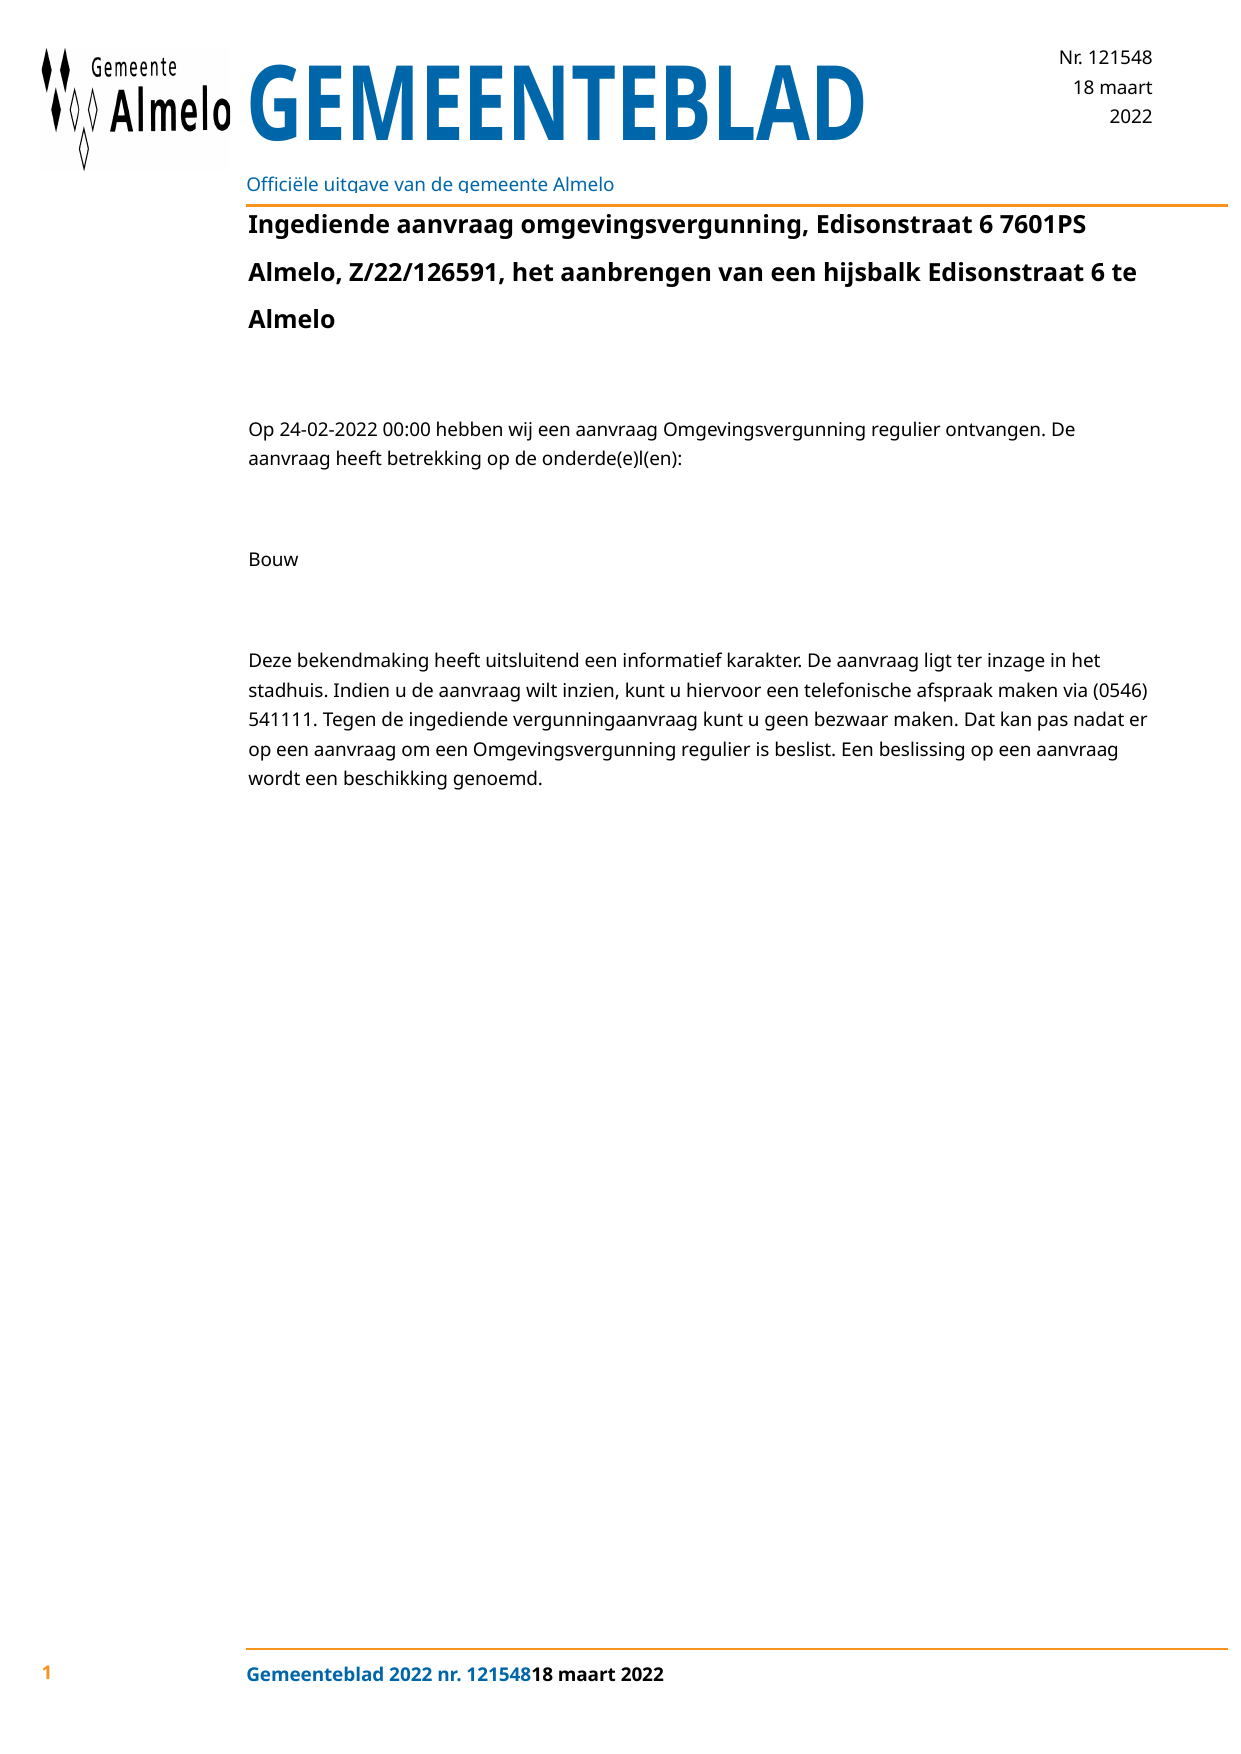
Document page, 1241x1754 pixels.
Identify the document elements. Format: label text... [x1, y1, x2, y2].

text Deze bekendmaking heeft uitsluitend een informatief karakter. De aanvraag ligt ter inzage in het stadhuis. Indien u de aanvraag wilt inzien, kunt u hiervoor een telefonische afspraak maken via (0546) 541111. Tegen de ingediende vergunningaanvraag kunt u geen bezwaar maken. Dat kan pas nadat er op een aanvraag om een Omgevingsvergunning regulier is beslist. Een beslissing op een aanvraag wordt een beschikking genoemd. [248, 647, 1152, 791]
text Ingediende aanvraag omgevingsvergunning, Edisonstraat 6 7601PS Almelo, Z/22/126591, het aanbrengen van een hijsbalk Edisonstraat 6 te Almelo [248, 207, 1152, 336]
text Bouw [248, 546, 1152, 572]
picture [41, 47, 231, 172]
text Op 24-02-2022 00:00 hebben wij een aanvraag Omgevingsvergunning regulier ontvangen. De aanvraag heeft betrekking op de onderde(e)l(en): [248, 416, 1152, 471]
